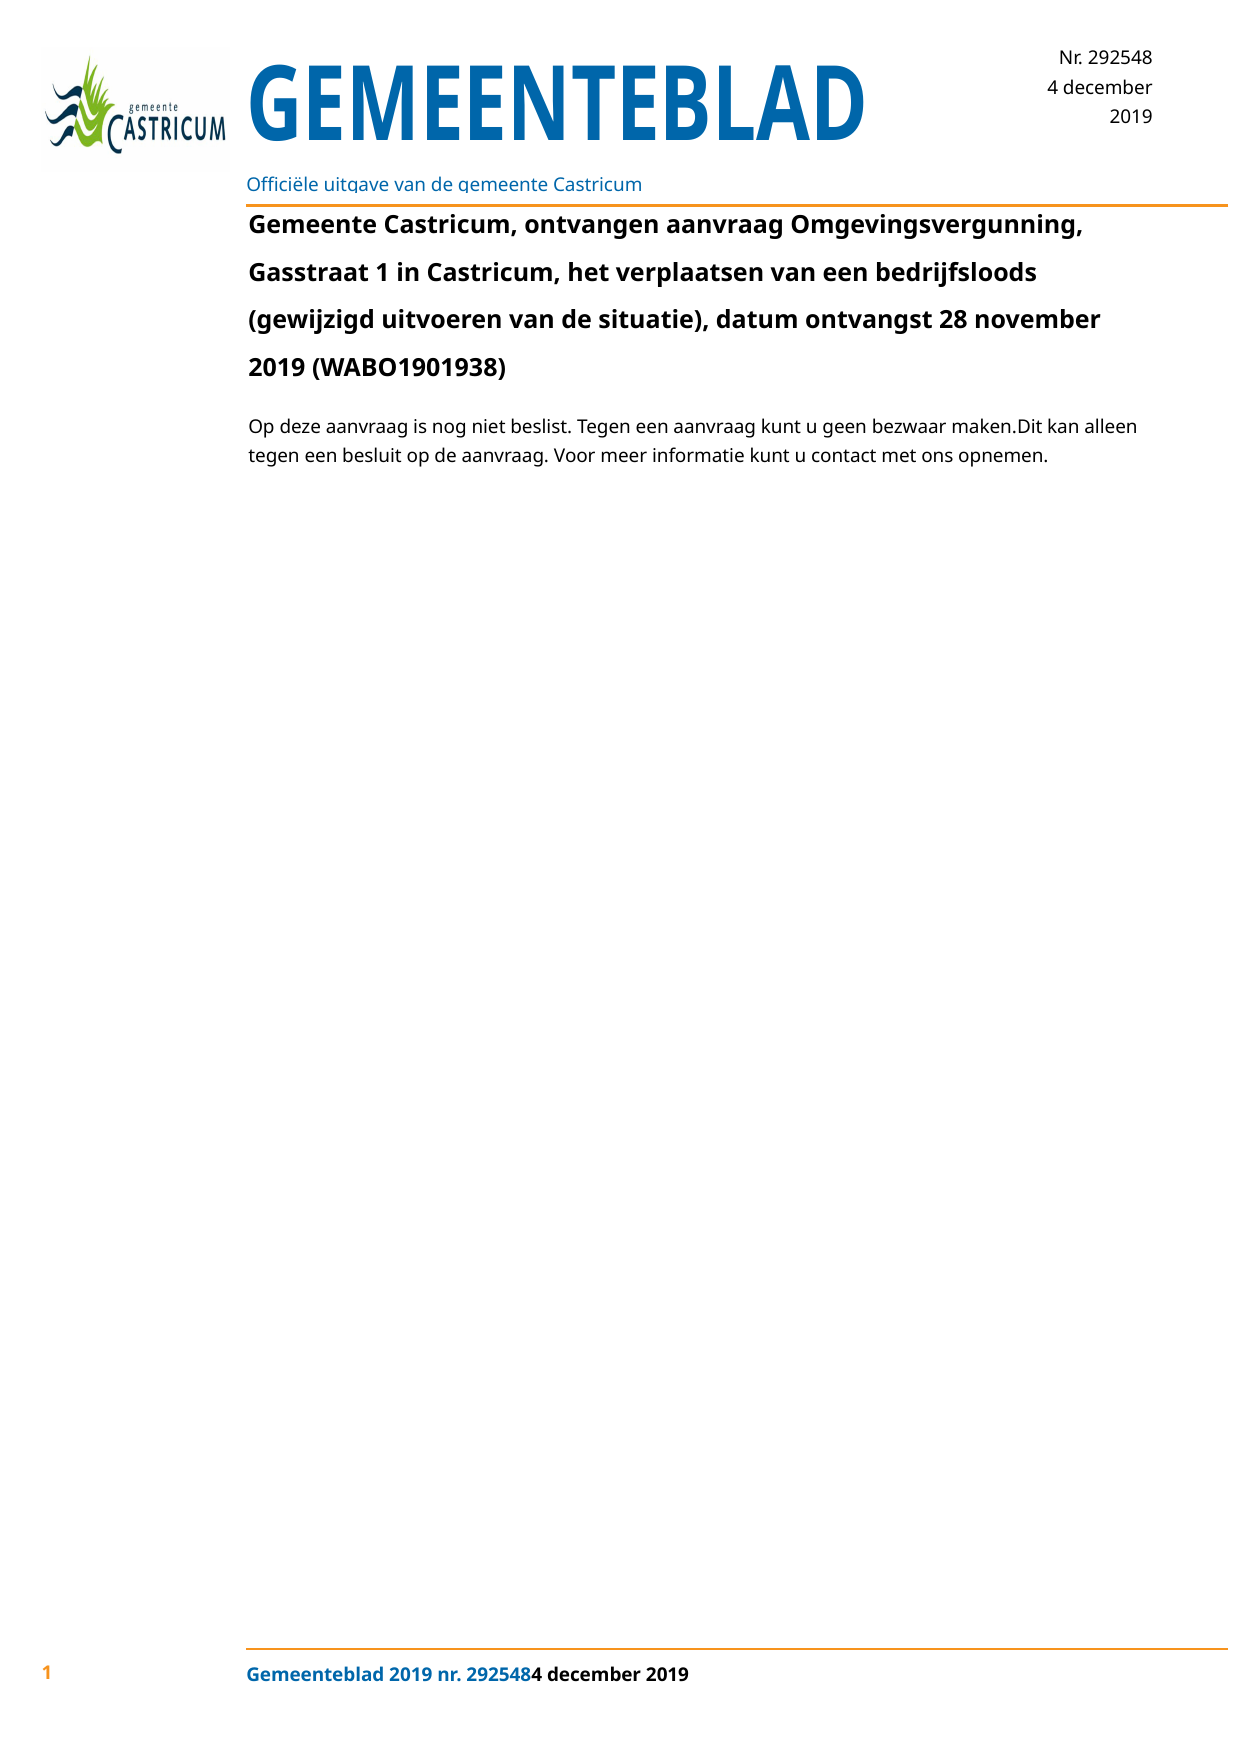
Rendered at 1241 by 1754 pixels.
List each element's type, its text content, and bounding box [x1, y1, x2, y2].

text Op deze aanvraag is nog niet beslist. Tegen een aanvraag kunt u geen bezwaar maken.Dit kan alleen tegen een besluit op de aanvraag. Voor meer informatie kunt u contact met ons opnemen. [248, 413, 1152, 468]
picture [41, 47, 231, 172]
text Gemeente Castricum, ontvangen aanvraag Omgevingsvergunning, Gasstraat 1 in Castricum, het verplaatsen van een bedrijfsloods (gewijzigd uitvoeren van de situatie), datum ontvangst 28 november 2019 (WABO1901938) [248, 207, 1152, 384]
